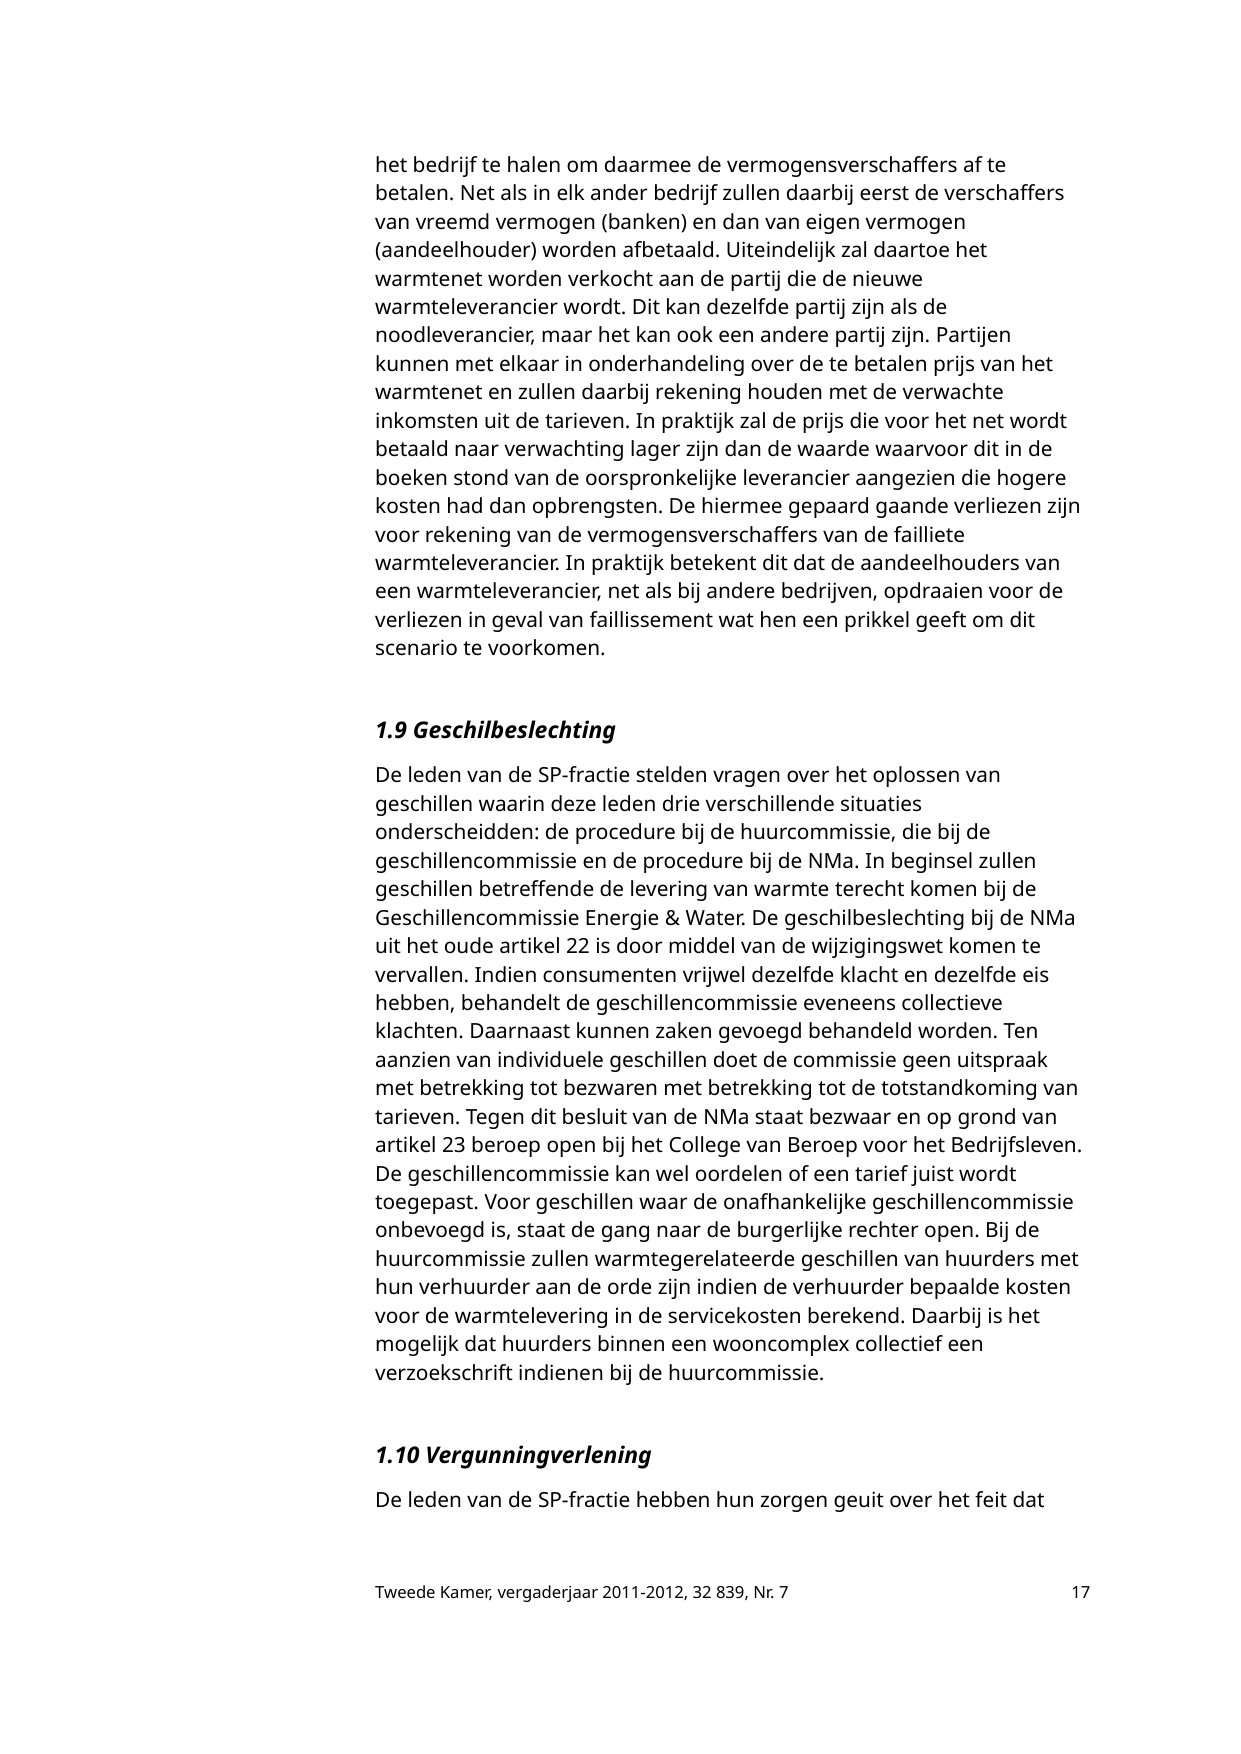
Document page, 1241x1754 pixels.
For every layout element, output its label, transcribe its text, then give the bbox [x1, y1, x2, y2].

text De leden van de SP-fractie stelden vragen over het oplossen van geschillen waarin deze leden drie verschillende situaties onderscheidden: de procedure bij de huurcommissie, die bij de geschillencommissie en de procedure bij de NMa. In beginsel zullen geschillen betreffende de levering van warmte terecht komen bij de Geschillencommissie Energie & Water. De geschilbeslechting bij de NMa uit het oude artikel 22 is door middel van de wijzigingswet komen te vervallen. Indien consumenten vrijwel dezelfde klacht en dezelfde eis hebben, behandelt de geschillencommissie eveneens collectieve klachten. Daarnaast kunnen zaken gevoegd behandeld worden. Ten aanzien van individuele geschillen doet de commissie geen uitspraak met betrekking tot bezwaren met betrekking tot de totstandkoming van tarieven. Tegen dit besluit van de NMa staat bezwaar en op grond van artikel 23 beroep open bij het College van Beroep voor het Bedrijfsleven. De geschillencommissie kan wel oordelen of een tarief juist wordt toegepast. Voor geschillen waar de onafhankelijke geschillencommissie onbevoegd is, staat de gang naar de burgerlijke rechter open. Bij de huurcommissie zullen warmtegerelateerde geschillen van huurders met hun verhuurder aan de orde zijn indien de verhuurder bepaalde kosten voor de warmtelevering in de servicekosten berekend. Daarbij is het mogelijk dat huurders binnen een wooncomplex collectief een verzoekschrift indienen bij de huurcommissie. [375, 761, 1090, 1386]
subtitle 1.9 Geschilbeslechting [375, 714, 1090, 746]
text het bedrijf te halen om daarmee de vermogensverschaffers af te betalen. Net als in elk ander bedrijf zullen daarbij eerst de verschaffers van vreemd vermogen (banken) en dan van eigen vermogen (aandeelhouder) worden afbetaald. Uiteindelijk zal daartoe het warmtenet worden verkocht aan de partij die de nieuwe warmteleverancier wordt. Dit kan dezelfde partij zijn als de noodleverancier, maar het kan ook een andere partij zijn. Partijen kunnen met elkaar in onderhandeling over de te betalen prijs van het warmtenet en zullen daarbij rekening houden met de verwachte inkomsten uit de tarieven. In praktijk zal de prijs die voor het net wordt betaald naar verwachting lager zijn dan de waarde waarvoor dit in de boeken stond van de oorspronkelijke leverancier aangezien die hogere kosten had dan opbrengsten. De hiermee gepaard gaande verliezen zijn voor rekening van de vermogensverschaffers van de failliete warmteleverancier. In praktijk betekent dit dat de aandeelhouders van een warmteleverancier, net als bij andere bedrijven, opdraaien voor de verliezen in geval van faillissement wat hen een prikkel geeft om dit scenario te voorkomen. [375, 150, 1090, 662]
subtitle 1.10 Vergunningverlening [375, 1439, 1090, 1470]
text De leden van de SP-fractie hebben hun zorgen geuit over het feit dat [375, 1485, 1090, 1513]
